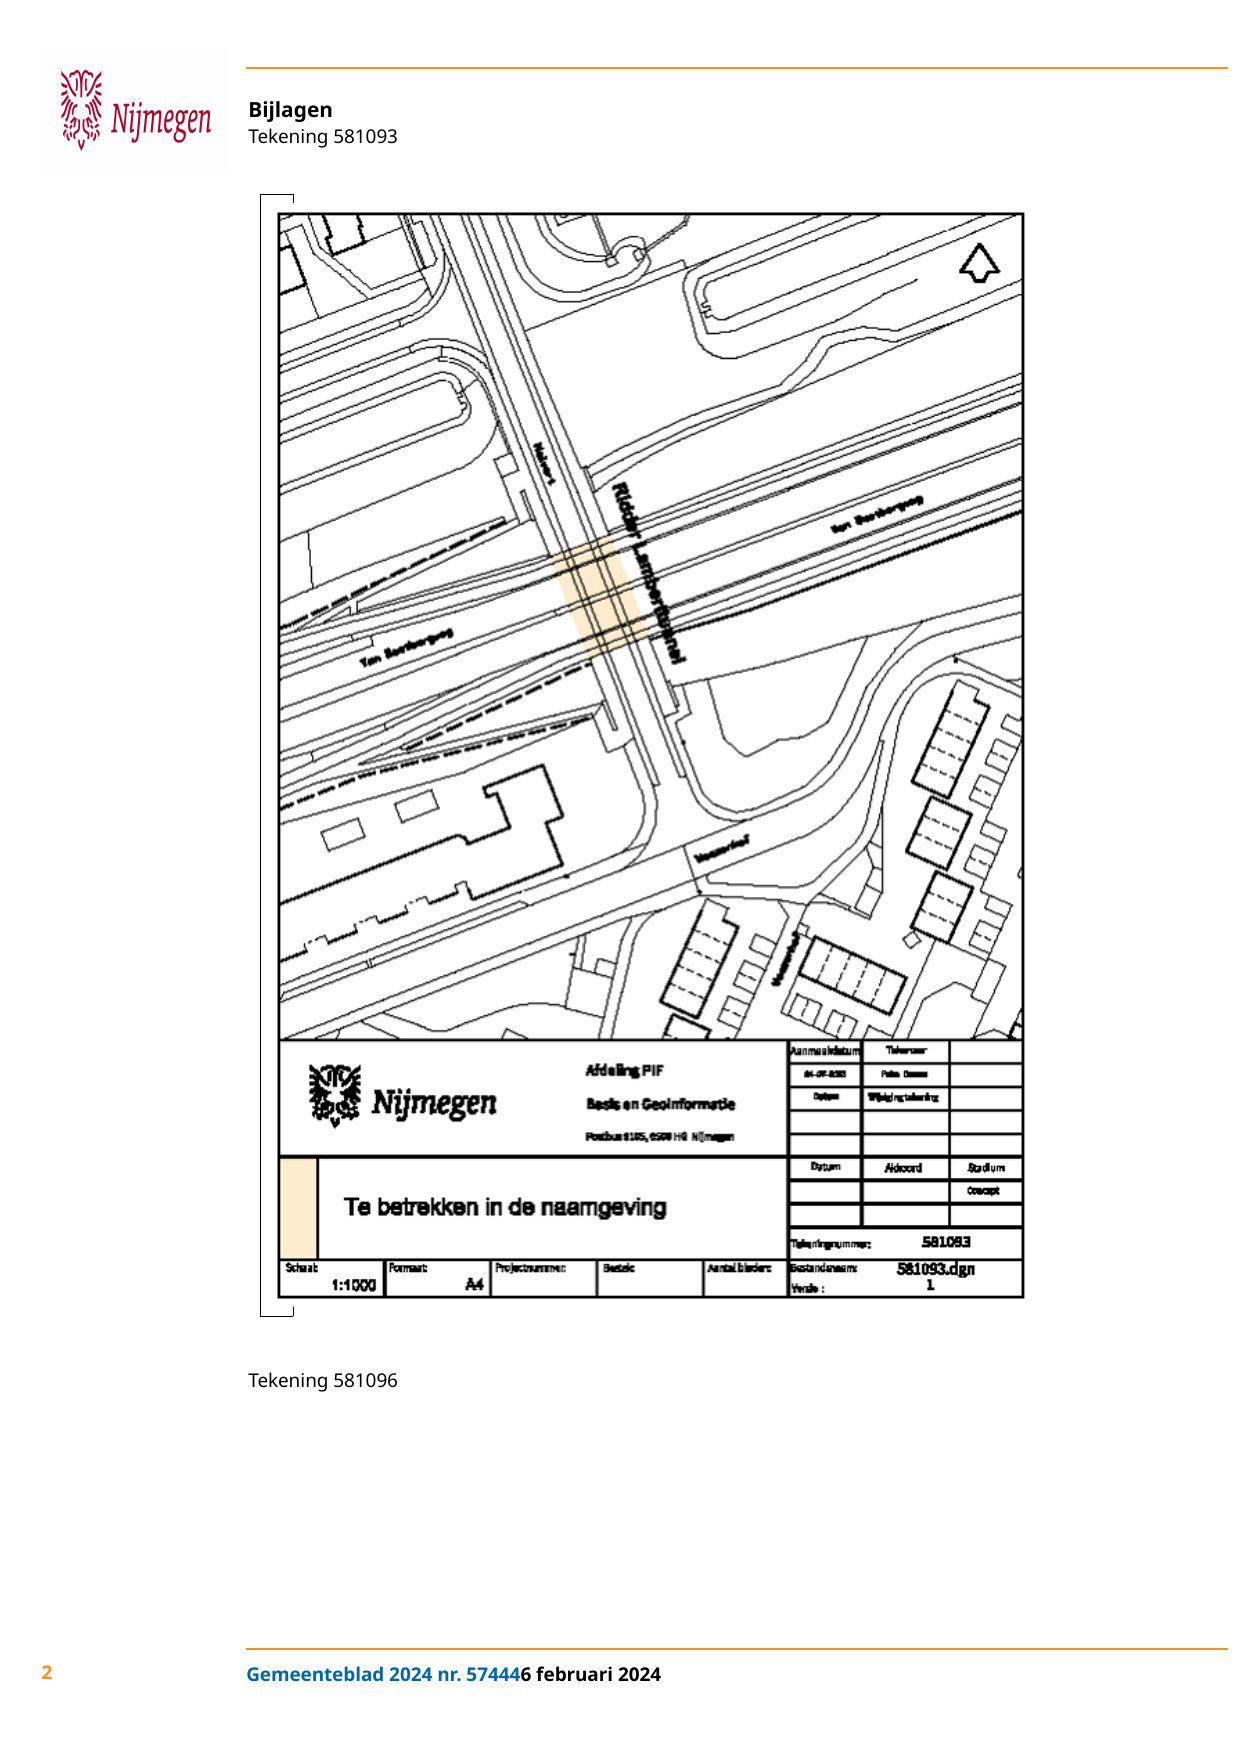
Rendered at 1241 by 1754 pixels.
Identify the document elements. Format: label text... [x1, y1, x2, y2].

text Tekening 581096 [248, 1367, 1152, 1393]
picture [268, 203, 1037, 1307]
picture [41, 47, 231, 172]
text Bijlagen [248, 95, 1152, 123]
text Tekening 581093 [248, 123, 1152, 149]
